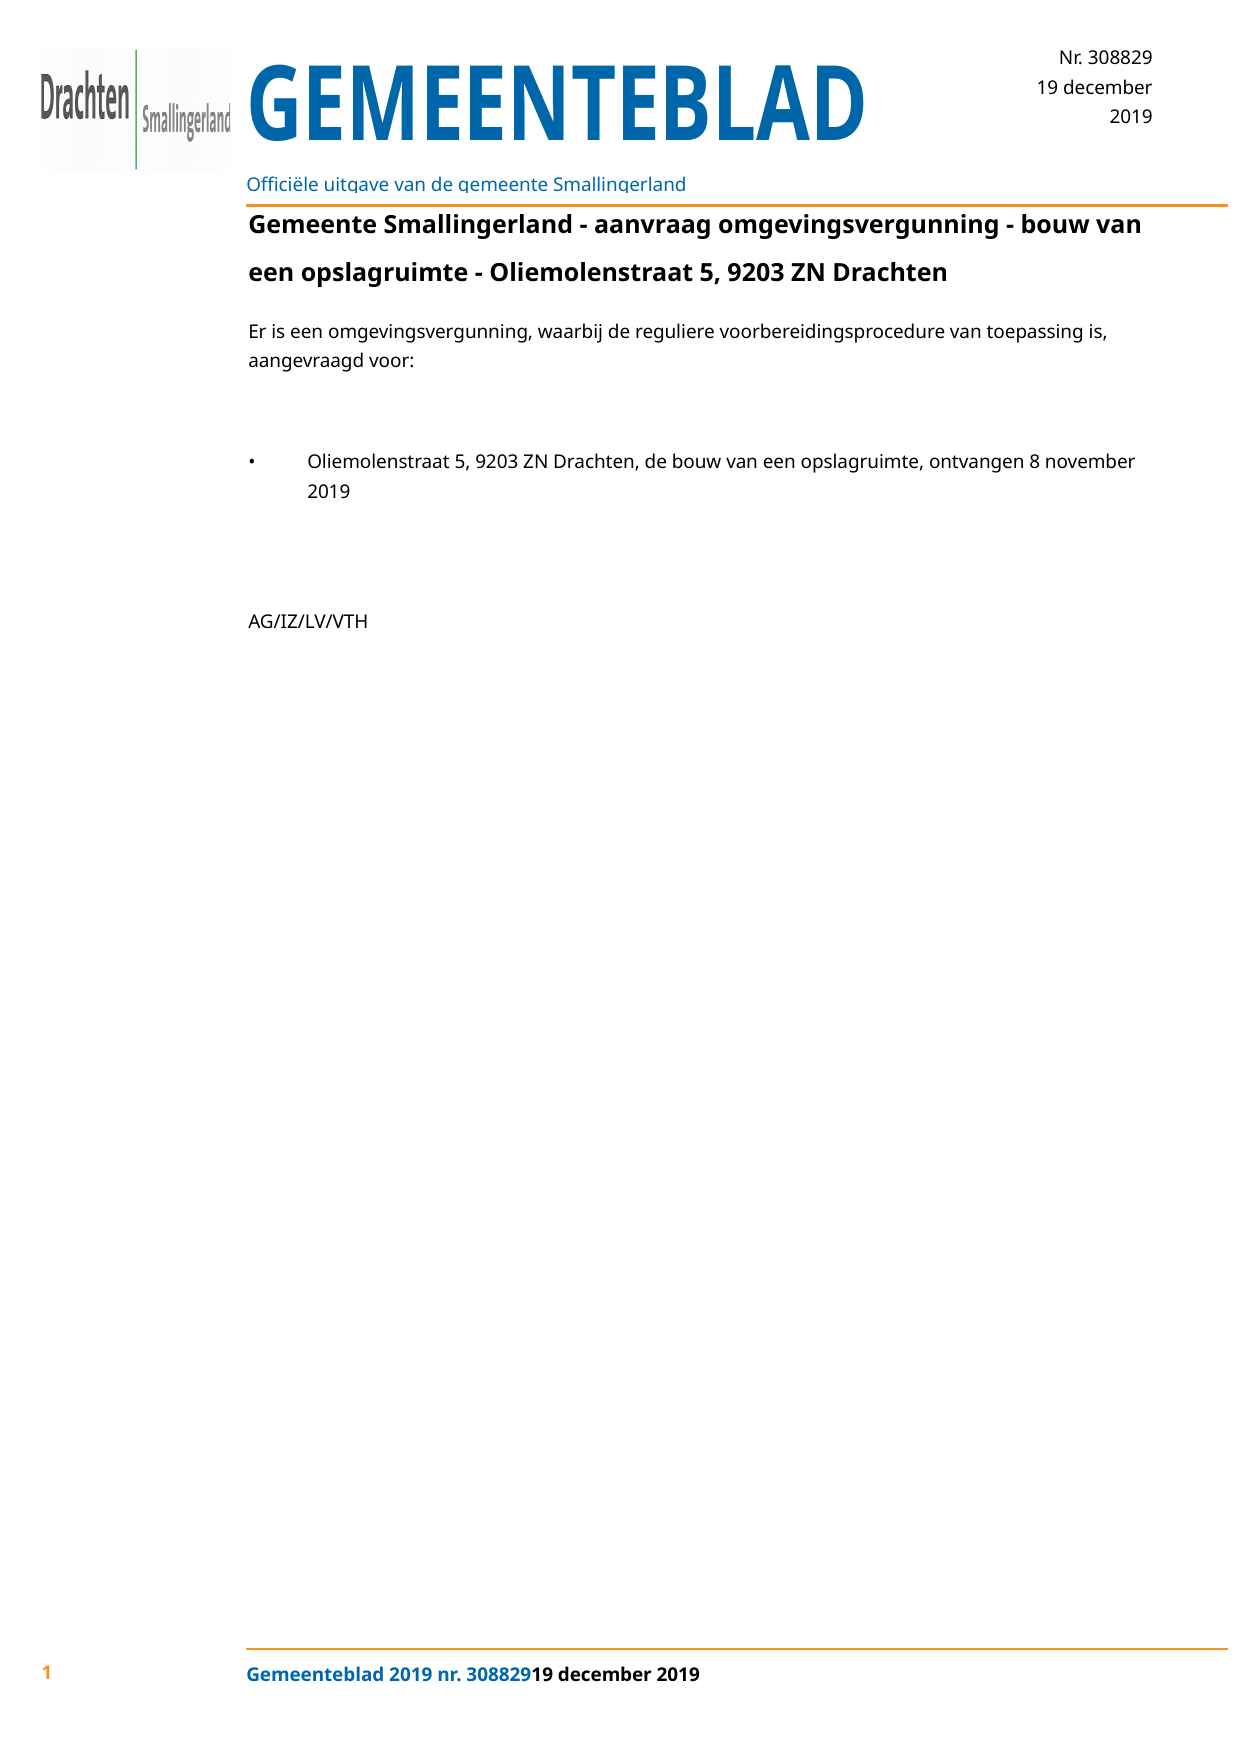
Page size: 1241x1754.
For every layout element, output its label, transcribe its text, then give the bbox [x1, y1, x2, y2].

text AG/IZ/LV/VTH [248, 608, 1152, 634]
text Gemeente Smallingerland - aanvraag omgevingsvergunning - bouw van een opslagruimte - Oliemolenstraat 5, 9203 ZN Drachten [248, 207, 1152, 288]
list Oliemolenstraat 5, 9203 ZN Drachten, de bouw van een opslagruimte, ontvangen 8 november 2019 [248, 448, 1152, 504]
picture [41, 47, 231, 172]
text Er is een omgevingsvergunning, waarbij de reguliere voorbereidingsprocedure van toepassing is, aangevraagd voor: [248, 318, 1152, 373]
